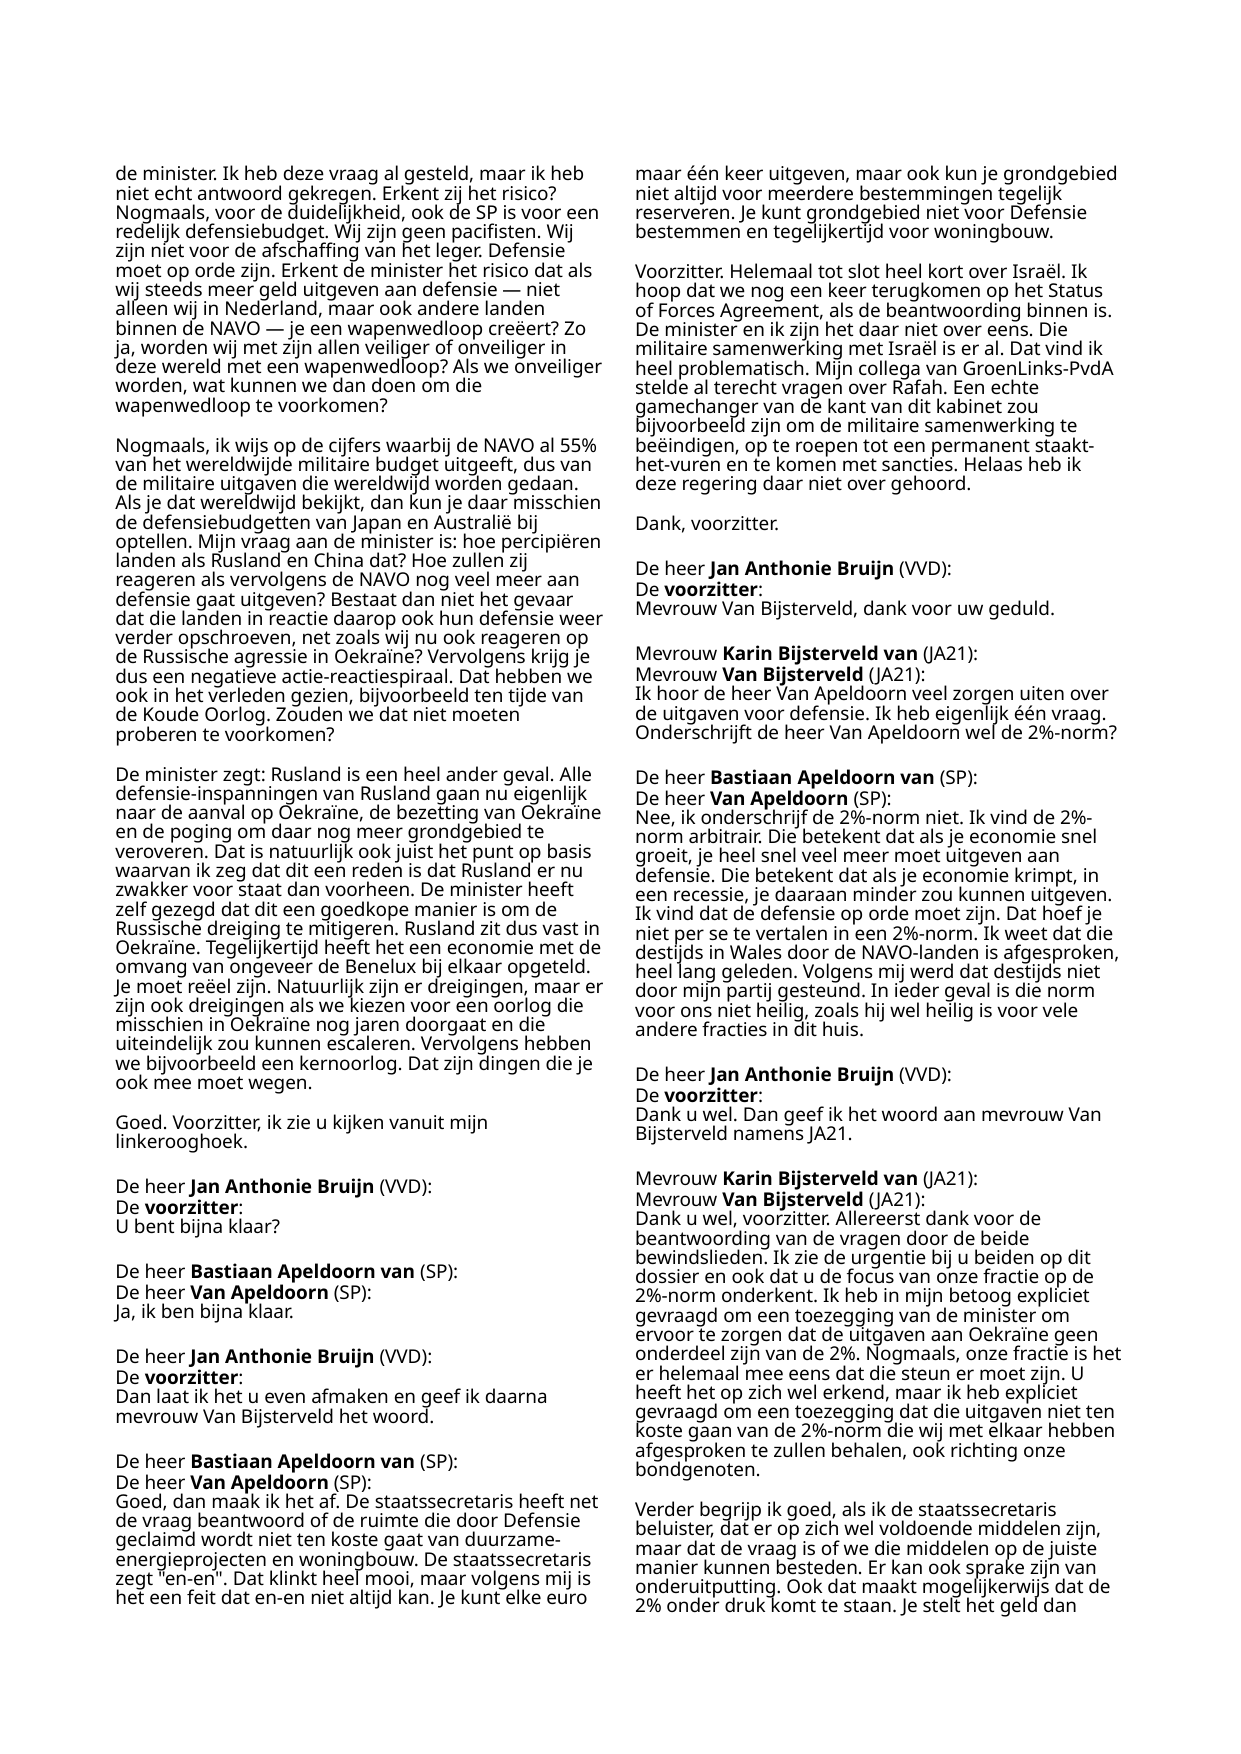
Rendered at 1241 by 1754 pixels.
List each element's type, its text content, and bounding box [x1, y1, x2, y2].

text De minister zegt: Rusland is een heel ander geval. Alle defensie-inspanningen van Rusland gaan nu eigenlijk naar de aanval op Oekraïne, de bezetting van Oekraïne en de poging om daar nog meer grondgebied te veroveren. Dat is natuurlijk ook juist het punt op basis waarvan ik zeg dat dit een reden is dat Rusland er nu zwakker voor staat dan voorheen. De minister heeft zelf gezegd dat dit een goedkope manier is om de Russische dreiging te mitigeren. Rusland zit dus vast in Oekraïne. Tegelijkertijd heeft het een economie met de omvang van ongeveer de Benelux bij elkaar opgeteld. Je moet reëel zijn. Natuurlijk zijn er dreigingen, maar er zijn ook dreigingen als we kiezen voor een oorlog die misschien in Oekraïne nog jaren doorgaat en die uiteindelijk zou kunnen escaleren. Vervolgens hebben we bijvoorbeeld een kernoorlog. Dat zijn dingen die je ook mee moet wegen. [115, 766, 605, 1093]
text Dank, voorzitter. [635, 515, 1125, 534]
text De heer Van Apeldoorn (SP): [115, 1284, 605, 1303]
text Nee, ik onderschrijf de 2%-norm niet. Ik vind de 2%-norm arbitrair. Die betekent dat als je economie snel groeit, je heel snel veel meer moet uitgeven aan defensie. Die betekent dat als je economie krimpt, in een recessie, je daaraan minder zou kunnen uitgeven. Ik vind dat de defensie op orde moet zijn. Dat hoef je niet per se te vertalen in een 2%-norm. Ik weet dat die destijds in Wales door de NAVO-landen is afgesproken, heel lang geleden. Volgens mij werd dat destijds niet door mijn partij gesteund. In ieder geval is die norm voor ons niet heilig, zoals hij wel heilig is voor vele andere fracties in dit huis. [635, 809, 1125, 1040]
text De heer Van Apeldoorn (SP): [635, 790, 1125, 809]
text Mevrouw Karin Bijsterveld van (JA21): [635, 640, 1125, 666]
text De heer Jan Anthonie Bruijn (VVD): [115, 1173, 605, 1199]
text Dank u wel. Dan geef ik het woord aan mevrouw Van Bijsterveld namens JA21. [635, 1106, 1125, 1144]
text Ik hoor de heer Van Apeldoorn veel zorgen uiten over de uitgaven voor defensie. Ik heb eigenlijk één vraag. Onderschrijft de heer Van Apeldoorn wel de 2%-norm? [635, 685, 1125, 743]
text De voorzitter: [635, 1087, 1125, 1106]
text De heer Jan Anthonie Bruijn (VVD): [115, 1343, 605, 1369]
text De heer Bastiaan Apeldoorn van (SP): [115, 1258, 605, 1284]
text Voorzitter. Helemaal tot slot heel kort over Israël. Ik hoop dat we nog een keer terugkomen op het Status of Forces Agreement, als de beantwoording binnen is. De minister en ik zijn het daar niet over eens. Die militaire samenwerking met Israël is er al. Dat vind ik heel problematisch. Mijn collega van GroenLinks-PvdA stelde al terecht vragen over Rafah. Een echte gamechanger van de kant van dit kabinet zou bijvoorbeeld zijn om de militaire samenwerking te beëindigen, op te roepen tot een permanent staakt-het-vuren en te komen met sancties. Helaas heb ik deze regering daar niet over gehoord. [635, 263, 1125, 494]
text Verder begrijp ik goed, als ik de staatssecretaris beluister, dat er op zich wel voldoende middelen zijn, maar dat de vraag is of we die middelen op de juiste manier kunnen besteden. Er kan ook sprake zijn van onderuitputting. Ook dat maakt mogelijkerwijs dat de 2% onder druk komt te staan. Je stelt het geld dan [635, 1501, 1125, 1617]
text Goed. Voorzitter, ik zie u kijken vanuit mijn linkerooghoek. [115, 1114, 605, 1152]
text de minister. Ik heb deze vraag al gesteld, maar ik heb niet echt antwoord gekregen. Erkent zij het risico? Nogmaals, voor de duidelijkheid, ook de SP is voor een redelijk defensiebudget. Wij zijn geen pacifisten. Wij zijn niet voor de afschaffing van het leger. Defensie moet op orde zijn. Erkent de minister het risico dat als wij steeds meer geld uitgeven aan defensie — niet alleen wij in Nederland, maar ook andere landen binnen de NAVO — je een wapenwedloop creëert? Zo ja, worden wij met zijn allen veiliger of onveiliger in deze wereld met een wapenwedloop? Als we onveiliger worden, wat kunnen we dan doen om die wapenwedloop te voorkomen? [115, 165, 605, 416]
text De voorzitter: [115, 1199, 605, 1218]
text De voorzitter: [635, 581, 1125, 600]
text De heer Jan Anthonie Bruijn (VVD): [635, 1061, 1125, 1087]
text Dank u wel, voorzitter. Allereerst dank voor de beantwoording van de vragen door de beide bewindslieden. Ik zie de urgentie bij u beiden op dit dossier en ook dat u de focus van onze fractie op de 2%-norm onderkent. Ik heb in mijn betoog expliciet gevraagd om een toezegging van de minister om ervoor te zorgen dat de uitgaven aan Oekraïne geen onderdeel zijn van de 2%. Nogmaals, onze fractie is het er helemaal mee eens dat die steun er moet zijn. U heeft het op zich wel erkend, maar ik heb expliciet gevraagd om een toezegging dat die uitgaven niet ten koste gaan van de 2%-norm die wij met elkaar hebben afgesproken te zullen behalen, ook richting onze bondgenoten. [635, 1210, 1125, 1480]
text De heer Bastiaan Apeldoorn van (SP): [635, 764, 1125, 790]
text Mevrouw Karin Bijsterveld van (JA21): [635, 1165, 1125, 1191]
text Mevrouw Van Bijsterveld (JA21): [635, 666, 1125, 685]
text maar één keer uitgeven, maar ook kun je grondgebied niet altijd voor meerdere bestemmingen tegelijk reserveren. Je kunt grondgebied niet voor Defensie bestemmen en tegelijkertijd voor woningbouw. [635, 165, 1125, 242]
text De voorzitter: [115, 1369, 605, 1388]
text Nogmaals, ik wijs op de cijfers waarbij de NAVO al 55% van het wereldwijde militaire budget uitgeeft, dus van de militaire uitgaven die wereldwijd worden gedaan. Als je dat wereldwijd bekijkt, dan kun je daar misschien de defensiebudgetten van Japan en Australië bij optellen. Mijn vraag aan de minister is: hoe percipiëren landen als Rusland en China dat? Hoe zullen zij reageren als vervolgens de NAVO nog veel meer aan defensie gaat uitgeven? Bestaat dan niet het gevaar dat die landen in reactie daarop ook hun defensie weer verder opschroeven, net zoals wij nu ook reageren op de Russische agressie in Oekraïne? Vervolgens krijg je dus een negatieve actie-reactiespiraal. Dat hebben we ook in het verleden gezien, bijvoorbeeld ten tijde van de Koude Oorlog. Zouden we dat niet moeten proberen te voorkomen? [115, 437, 605, 745]
text Mevrouw Van Bijsterveld (JA21): [635, 1191, 1125, 1210]
text Mevrouw Van Bijsterveld, dank voor uw geduld. [635, 600, 1125, 619]
text De heer Van Apeldoorn (SP): [115, 1474, 605, 1493]
text Ja, ik ben bijna klaar. [115, 1303, 605, 1323]
text Dan laat ik het u even afmaken en geef ik daarna mevrouw Van Bijsterveld het woord. [115, 1388, 605, 1427]
text De heer Bastiaan Apeldoorn van (SP): [115, 1448, 605, 1474]
text De heer Jan Anthonie Bruijn (VVD): [635, 555, 1125, 581]
text Goed, dan maak ik het af. De staatssecretaris heeft net de vraag beantwoord of de ruimte die door Defensie geclaimd wordt niet ten koste gaat van duurzame-energieprojecten en woningbouw. De staatssecretaris zegt "en-en". Dat klinkt heel mooi, maar volgens mij is het een feit dat en-en niet altijd kan. Je kunt elke euro [115, 1493, 605, 1608]
text U bent bijna klaar? [115, 1218, 605, 1238]
